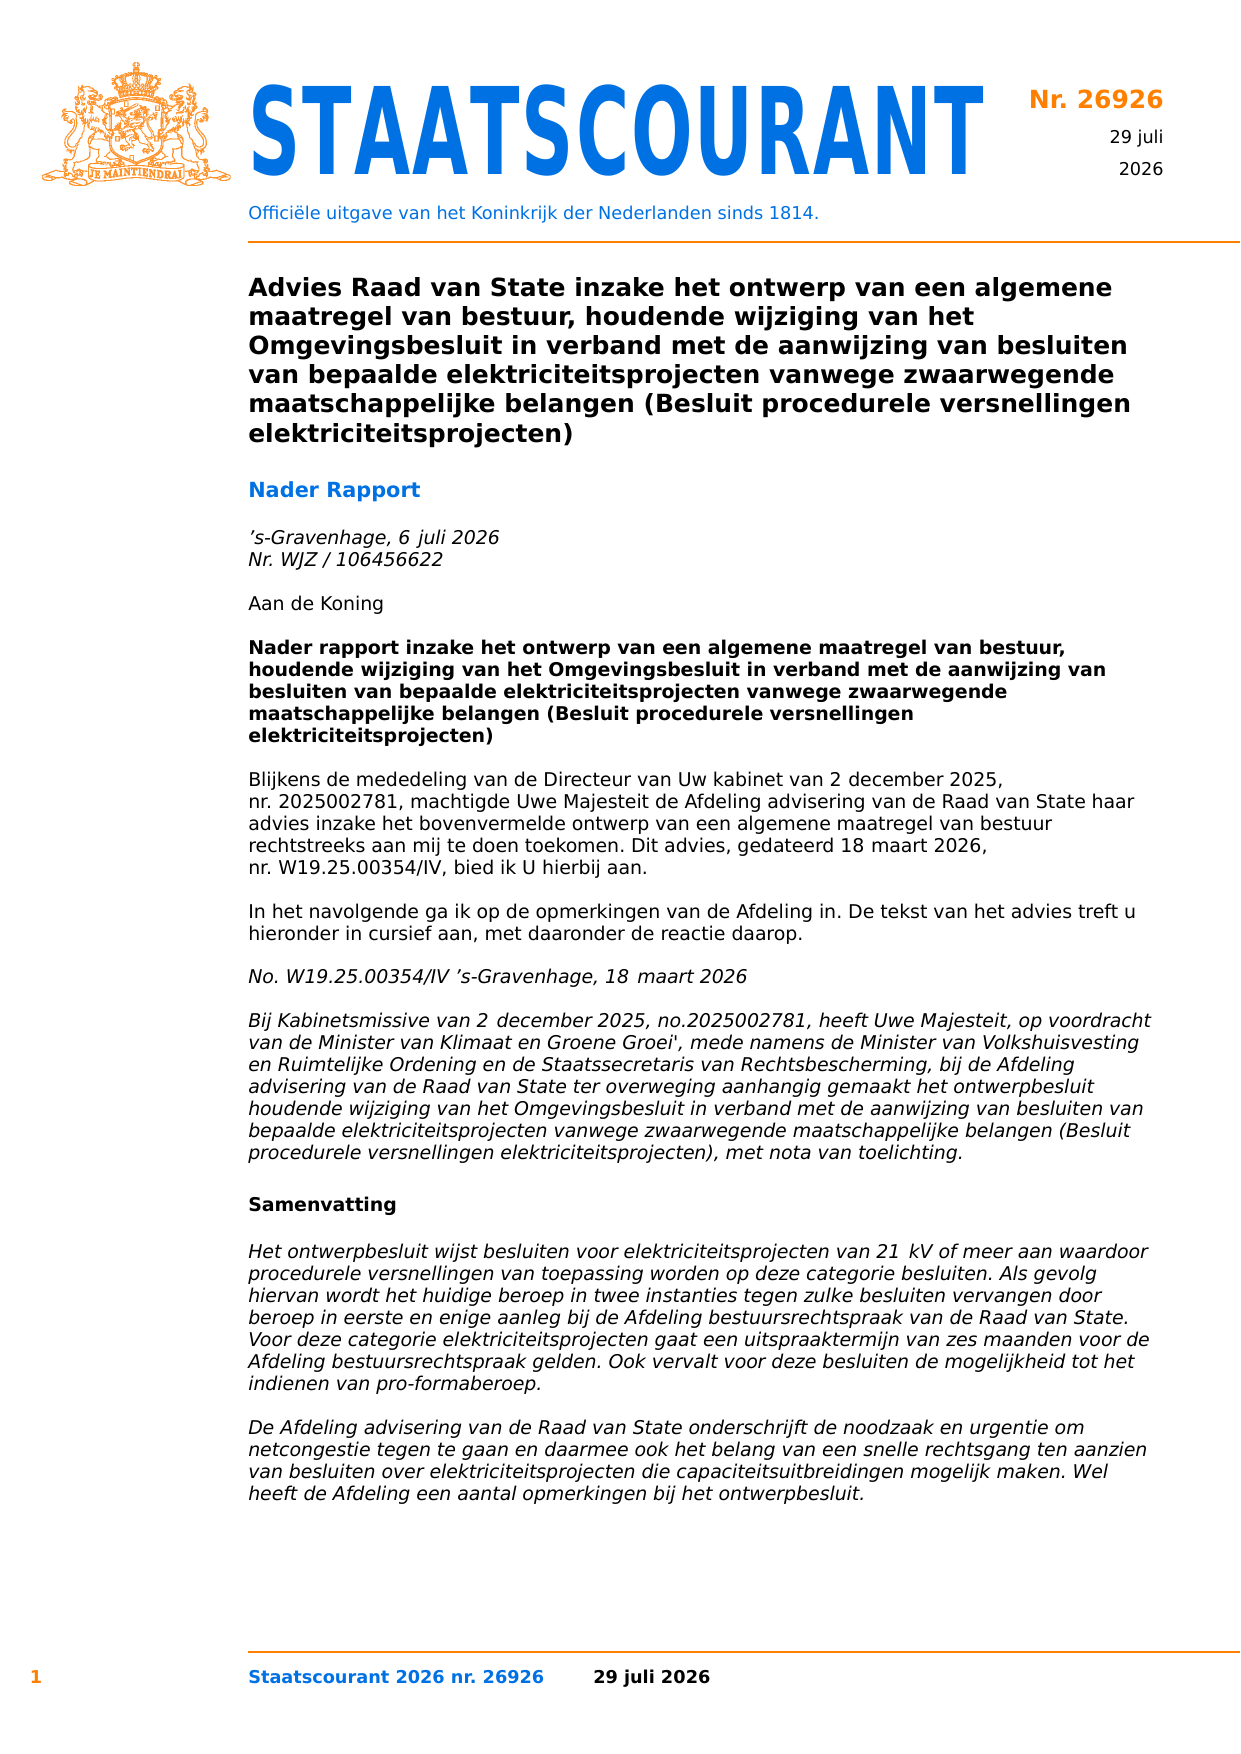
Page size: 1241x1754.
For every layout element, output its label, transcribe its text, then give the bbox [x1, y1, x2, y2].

table_cell 29 juli [998, 121, 1240, 153]
text In het navolgende ga ik op de opmerkingen van de Afdeling in. De tekst van het advies treft u hieronder in cursief aan, met daaronder de reactie daarop. [248, 901, 1163, 944]
text Aan de Koning [248, 593, 1163, 615]
subtitle Advies Raad van State inzake het ontwerp van een algemene maatregel van bestuur, houdende wijziging van het Omgevingsbesluit in verband met de aanwijzing van besluiten van bepaalde elektriciteitsprojecten vanwege zwaarwegende maatschappelijke belangen (Besluit procedurele versnellingen elektriciteitsprojecten) [248, 273, 1163, 448]
table_cell 2026 [998, 153, 1240, 203]
table_cell Officiële uitgave van het Koninkrijk der Nederlanden sinds 1814. [248, 203, 1240, 241]
picture [41, 62, 231, 186]
text Blijkens de mededeling van de Directeur van Uw kabinet van 2 december 2025, nr. 2025002781, machtigde Uwe Majesteit de Afdeling advisering van de Raad van State haar advies inzake het bovenvermelde ontwerp van een algemene maatregel van bestuur rechtstreeks aan mij te doen toekomen. Dit advies, gedateerd 18 maart 2026, nr. W19.25.00354/IV, bied ik U hierbij aan. [248, 769, 1163, 879]
text Het ontwerpbesluit wijst besluiten voor elektriciteitsprojecten van 21 kV of meer aan waardoor procedurele versnellingen van toepassing worden op deze categorie besluiten. Als gevolg hiervan wordt het huidige beroep in twee instanties tegen zulke besluiten vervangen door beroep in eerste en enige aanleg bij de Afdeling bestuursrechtspraak van de Raad van State. Voor deze categorie elektriciteitsprojecten gaat een uitspraaktermijn van zes maanden voor de Afdeling bestuursrechtspraak gelden. Ook vervalt voor deze besluiten de mogelijkheid tot het indienen van pro-formaberoep. [248, 1241, 1163, 1395]
text No. W19.25.00354/IV ’s-Gravenhage, 18 maart 2026 [248, 966, 1163, 988]
table_header STAATSCOURANT [248, 62, 998, 203]
text Nader rapport inzake het ontwerp van een algemene maatregel van bestuur, houdende wijziging van het Omgevingsbesluit in verband met de aanwijzing van besluiten van bepaalde elektriciteitsprojecten vanwege zwaarwegende maatschappelijke belangen (Besluit procedurele versnellingen elektriciteitsprojecten) [248, 637, 1163, 747]
table_header [25, 62, 248, 241]
table_header Nr. 26926 [998, 62, 1240, 121]
text ’s-Gravenhage, 6 juli 2026 [248, 527, 1163, 549]
text Nr. WJZ / 106456622 [248, 549, 1163, 571]
text De Afdeling advisering van de Raad van State onderschrijft de noodzaak en urgentie om netcongestie tegen te gaan en daarmee ook het belang van een snelle rechtsgang ten aanzien van besluiten over elektriciteitsprojecten die capaciteitsuitbreidingen mogelijk maken. Wel heeft de Afdeling een aantal opmerkingen bij het ontwerpbesluit. [248, 1417, 1163, 1505]
text Bij Kabinetsmissive van 2 december 2025, no.2025002781, heeft Uwe Majesteit, op voordracht van de Minister van Klimaat en Groene Groei', mede namens de Minister van Volkshuisvesting en Ruimtelijke Ordening en de Staatssecretaris van Rechtsbescherming, bij de Afdeling advisering van de Raad van State ter overweging aanhangig gemaakt het ontwerpbesluit houdende wijziging van het Omgevingsbesluit in verband met de aanwijzing van besluiten van bepaalde elektriciteitsprojecten vanwege zwaarwegende maatschappelijke belangen (Besluit procedurele versnellingen elektriciteitsprojecten), met nota van toelichting. [248, 1010, 1163, 1164]
subtitle Nader Rapport [248, 478, 1163, 502]
subtitle Samenvatting [248, 1194, 1163, 1216]
